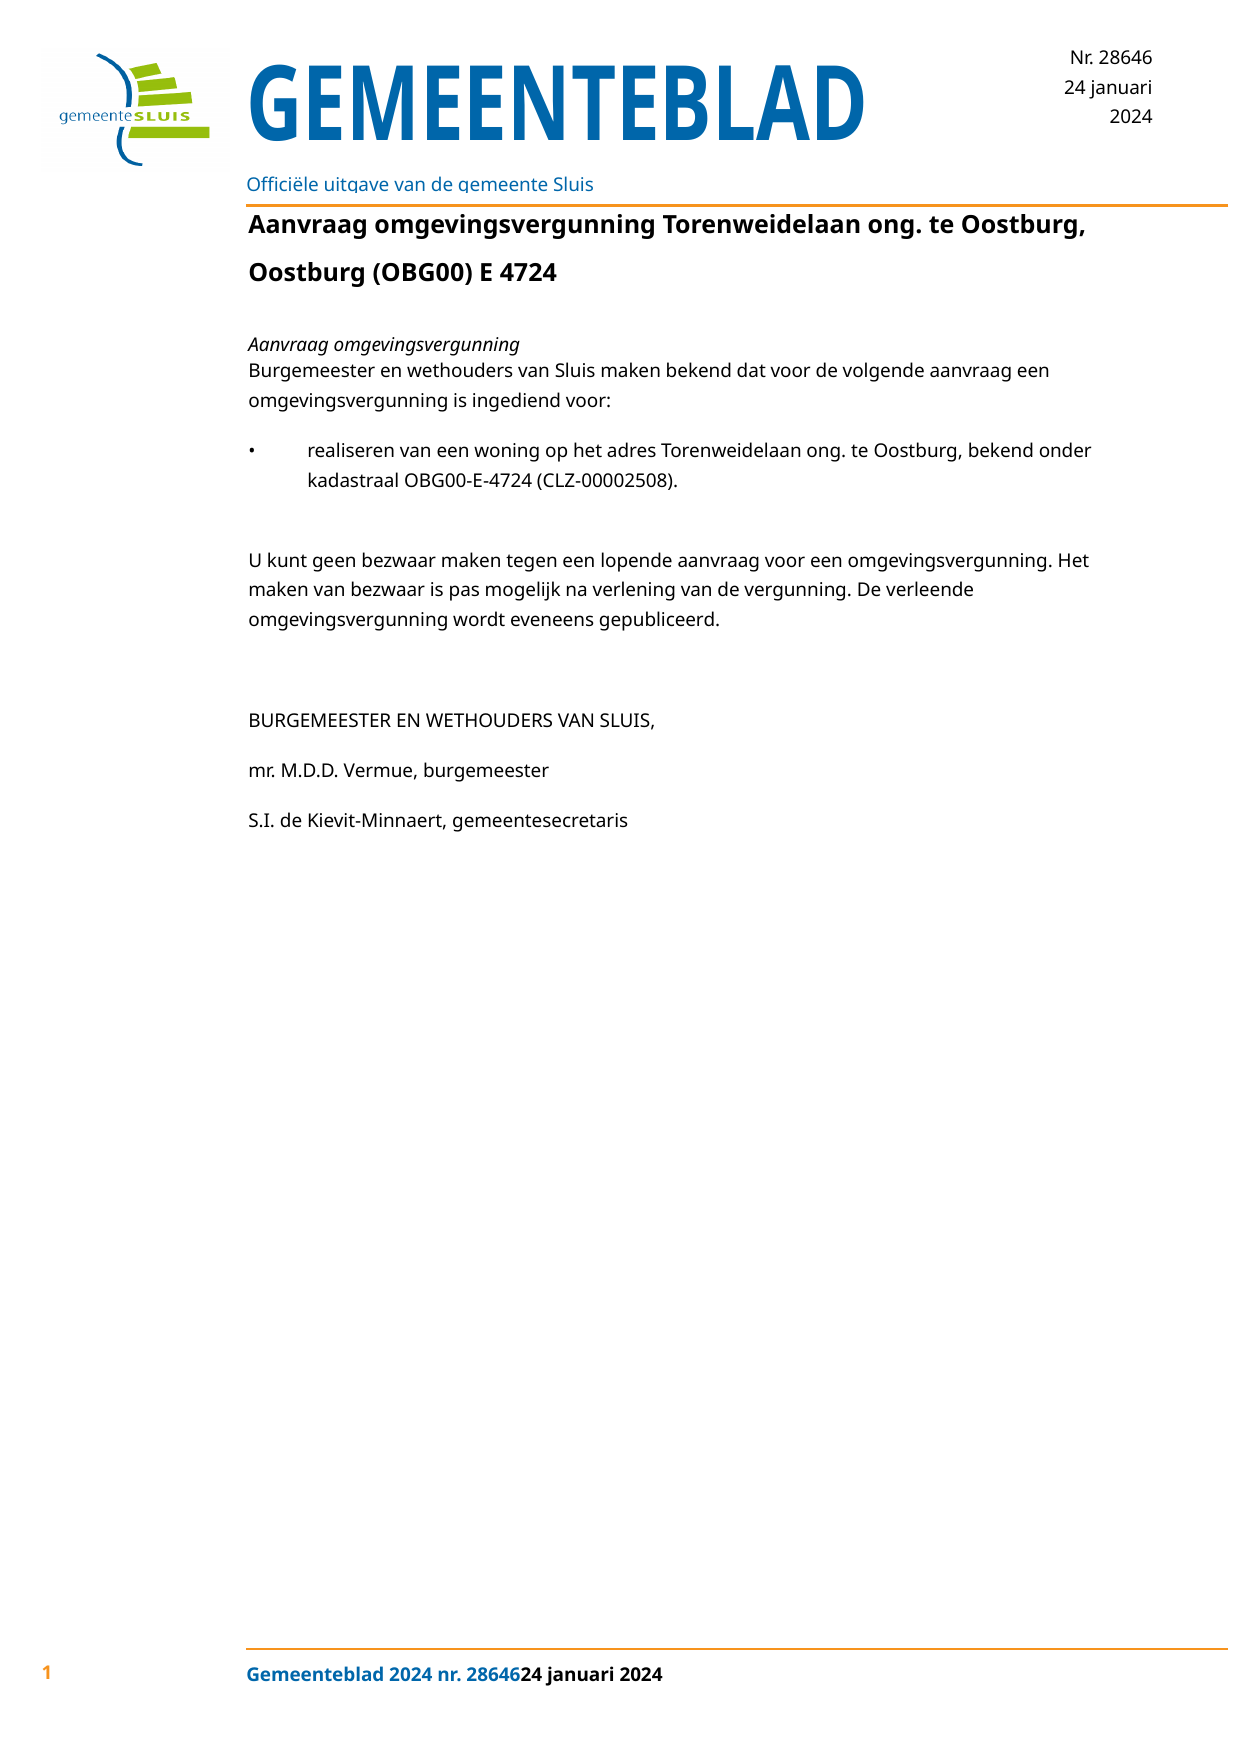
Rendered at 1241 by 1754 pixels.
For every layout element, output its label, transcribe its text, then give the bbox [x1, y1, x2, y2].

text Burgemeester en wethouders van Sluis maken bekend dat voor de volgende aanvraag een omgevingsvergunning is ingediend voor: [248, 357, 1152, 412]
text BURGEMEESTER EN WETHOUDERS VAN SLUIS, [248, 707, 1152, 732]
text S.I. de Kievit-Minnaert, gemeentesecretaris [248, 808, 1152, 833]
text Aanvraag omgevingsvergunning Torenweidelaan ong. te Oostburg, Oostburg (OBG00) E 4724 [248, 207, 1152, 288]
text mr. M.D.D. Vermue, burgemeester [248, 757, 1152, 783]
list realiseren van een woning op het adres Torenweidelaan ong. te Oostburg, bekend onder kadastraal OBG00-E-4724 (CLZ-00002508). [248, 437, 1152, 492]
picture [41, 47, 231, 172]
text U kunt geen bezwaar maken tegen een lopende aanvraag voor een omgevingsvergunning. Het maken van bezwaar is pas mogelijk na verlening van de vergunning. De verleende omgevingsvergunning wordt eveneens gepubliceerd. [248, 547, 1152, 632]
text Aanvraag omgevingsvergunning [248, 331, 1152, 357]
